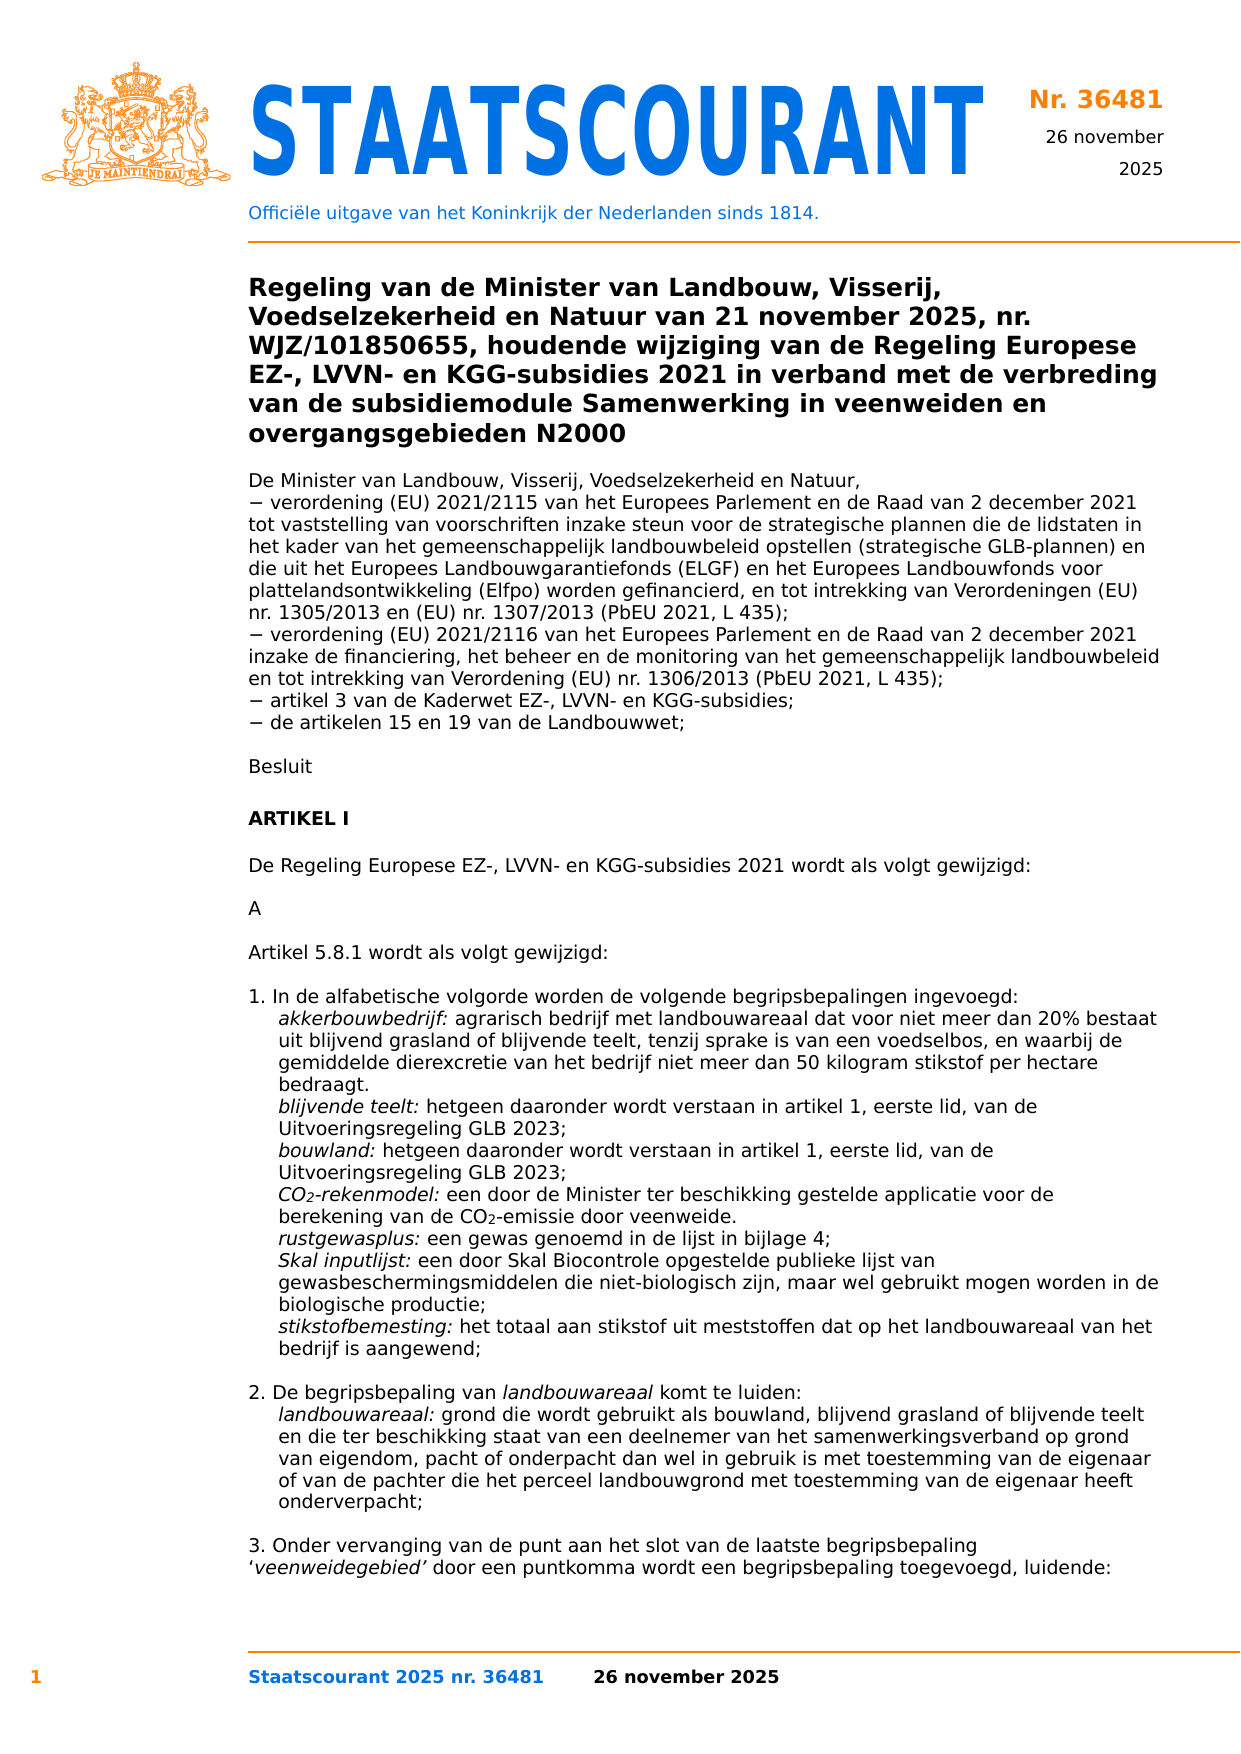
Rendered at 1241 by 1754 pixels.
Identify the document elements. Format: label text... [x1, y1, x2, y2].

text − de artikelen 15 en 19 van de Landbouwwet; [248, 712, 1163, 734]
text bouwland: hetgeen daaronder wordt verstaan in artikel 1, eerste lid, van de Uitvoeringsregeling GLB 2023; [278, 1140, 1163, 1184]
text Skal inputlijst: een door Skal Biocontrole opgestelde publieke lijst van gewasbeschermingsmiddelen die niet-biologisch zijn, maar wel gebruikt mogen worden in de biologische productie; [278, 1250, 1163, 1316]
table_cell 2025 [998, 153, 1240, 203]
subtitle Regeling van de Minister van Landbouw, Visserij, Voedselzekerheid en Natuur van 21 november 2025, nr. WJZ/101850655, houdende wijziging van de Regeling Europese EZ-, LVVN- en KGG-subsidies 2021 in verband met de verbreding van de subsidiemodule Samenwerking in veenweiden en overgangsgebieden N2000 [248, 273, 1163, 448]
text De Minister van Landbouw, Visserij, Voedselzekerheid en Natuur, [248, 470, 1163, 492]
text akkerbouwbedrijf: agrarisch bedrijf met landbouwareaal dat voor niet meer dan 20% bestaat uit blijvend grasland of blijvende teelt, tenzij sprake is van een voedselbos, en waarbij de gemiddelde dierexcretie van het bedrijf niet meer dan 50 kilogram stikstof per hectare bedraagt. [278, 1008, 1163, 1096]
text CO2-rekenmodel: een door de Minister ter beschikking gestelde applicatie voor de berekening van de CO2-emissie door veenweide. [278, 1184, 1163, 1228]
text A [248, 898, 1163, 920]
text 2. De begripsbepaling van landbouwareaal komt te luiden: [248, 1382, 1163, 1403]
text rustgewasplus: een gewas genoemd in de lijst in bijlage 4; [278, 1228, 1163, 1250]
text − verordening (EU) 2021/2115 van het Europees Parlement en de Raad van 2 december 2021 tot vaststelling van voorschriften inzake steun voor de strategische plannen die de lidstaten in het kader van het gemeenschappelijk landbouwbeleid opstellen (strategische GLB-plannen) en die uit het Europees Landbouwgarantiefonds (ELGF) en het Europees Landbouwfonds voor plattelandsontwikkeling (Elfpo) worden gefinancierd, en tot intrekking van Verordeningen (EU) nr. 1305/2013 en (EU) nr. 1307/2013 (PbEU 2021, L 435); [248, 492, 1163, 624]
text blijvende teelt: hetgeen daaronder wordt verstaan in artikel 1, eerste lid, van de Uitvoeringsregeling GLB 2023; [278, 1096, 1163, 1140]
table_header STAATSCOURANT [248, 62, 998, 203]
subtitle ARTIKEL I [248, 807, 1163, 829]
text 3. Onder vervanging van de punt aan het slot van de laatste begripsbepaling ‘veenweidegebied’ door een puntkomma wordt een begripsbepaling toegevoegd, luidende: [248, 1535, 1163, 1579]
table_header [25, 62, 248, 241]
text 1. In de alfabetische volgorde worden de volgende begripsbepalingen ingevoegd: [248, 986, 1163, 1008]
text landbouwareaal: grond die wordt gebruikt als bouwland, blijvend grasland of blijvende teelt en die ter beschikking staat van een deelnemer van het samenwerkingsverband op grond van eigendom, pacht of onderpacht dan wel in gebruik is met toestemming van de eigenaar of van de pachter die het perceel landbouwgrond met toestemming van de eigenaar heeft onderverpacht; [278, 1403, 1163, 1513]
table_cell Officiële uitgave van het Koninkrijk der Nederlanden sinds 1814. [248, 203, 1240, 241]
text Artikel 5.8.1 wordt als volgt gewijzigd: [248, 942, 1163, 964]
picture [41, 62, 231, 186]
text De Regeling Europese EZ-, LVVN- en KGG-subsidies 2021 wordt als volgt gewijzigd: [248, 854, 1163, 876]
text − artikel 3 van de Kaderwet EZ-, LVVN- en KGG-subsidies; [248, 690, 1163, 712]
table_header Nr. 36481 [998, 62, 1240, 121]
text − verordening (EU) 2021/2116 van het Europees Parlement en de Raad van 2 december 2021 inzake de financiering, het beheer en de monitoring van het gemeenschappelijk landbouwbeleid en tot intrekking van Verordening (EU) nr. 1306/2013 (PbEU 2021, L 435); [248, 624, 1163, 690]
table_cell 26 november [998, 121, 1240, 153]
text stikstofbemesting: het totaal aan stikstof uit meststoffen dat op het landbouwareaal van het bedrijf is aangewend; [278, 1316, 1163, 1360]
text Besluit [248, 756, 1163, 777]
